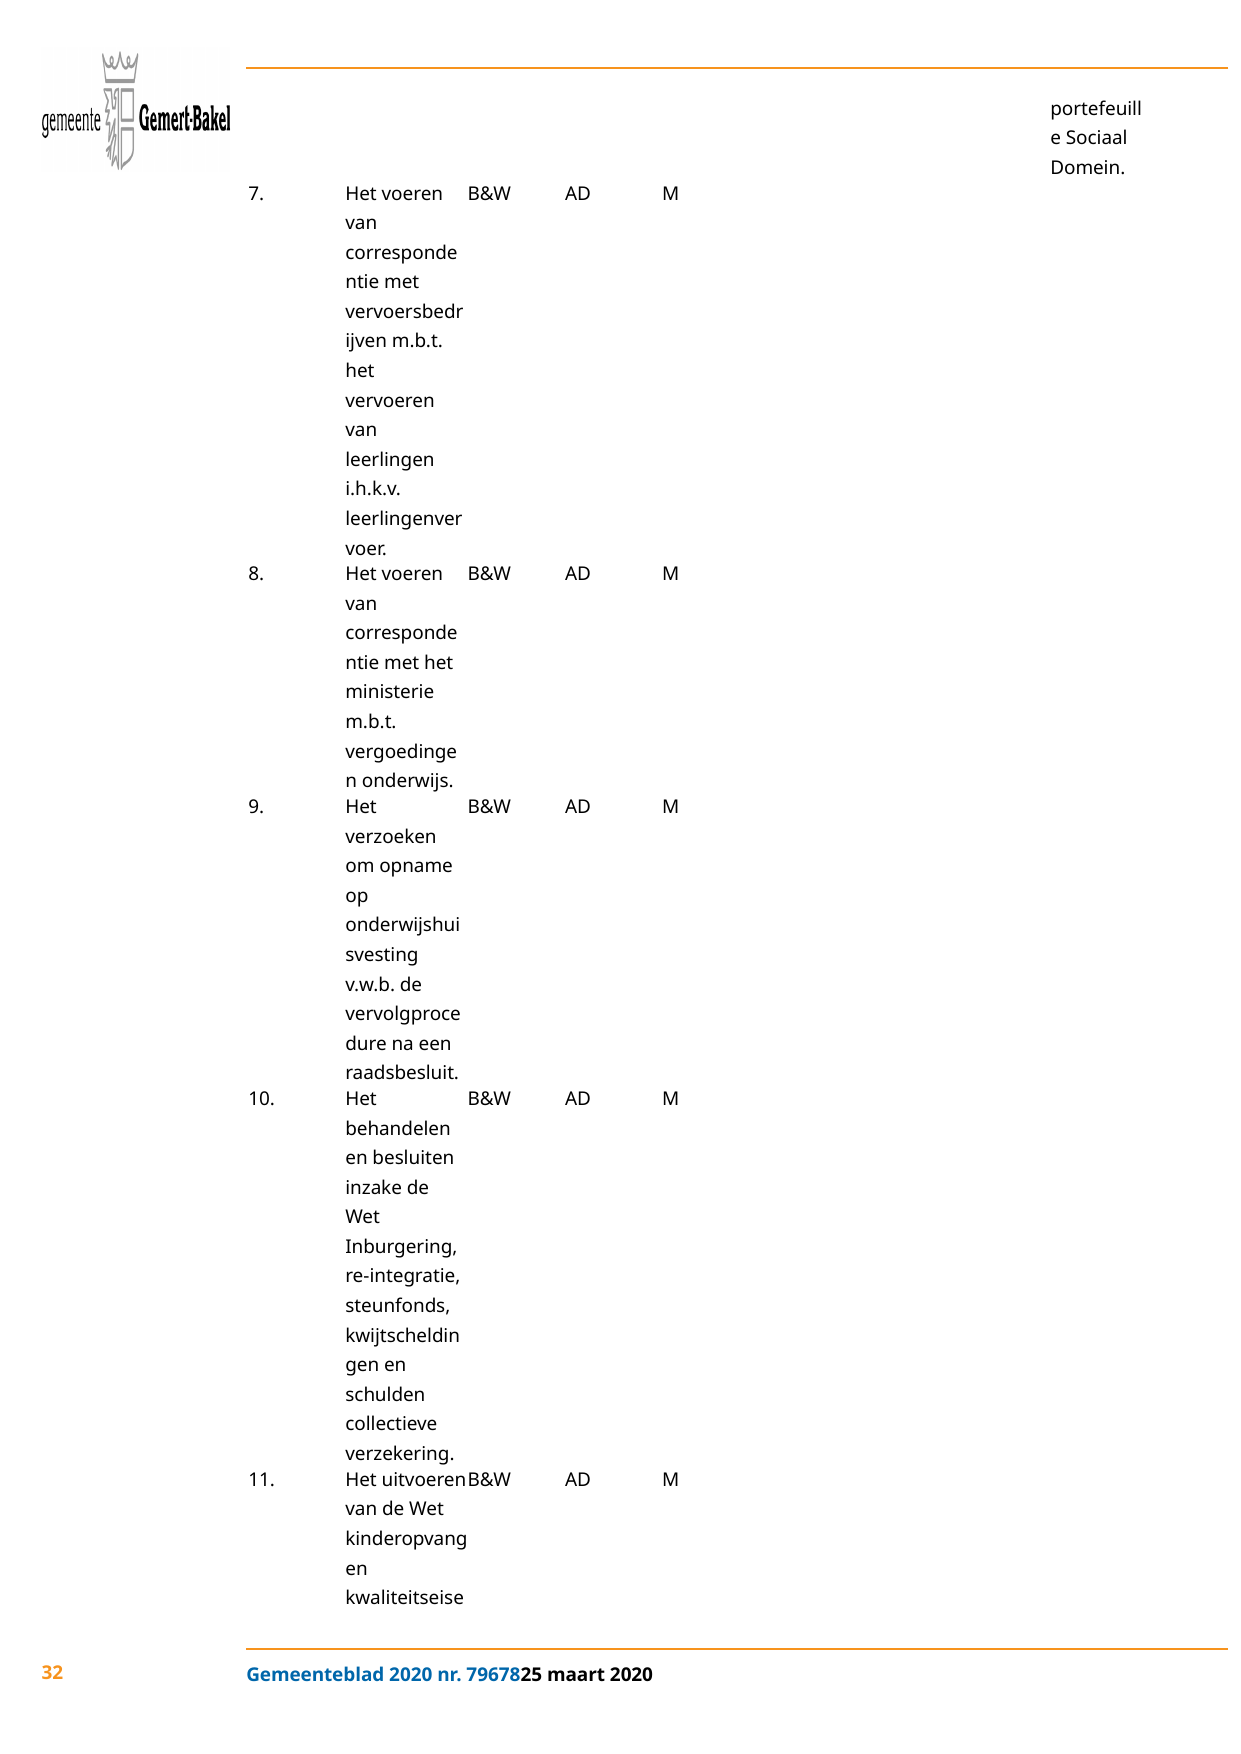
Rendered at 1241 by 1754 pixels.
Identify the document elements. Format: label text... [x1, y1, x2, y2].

table_cell [953, 560, 1050, 793]
table_cell [565, 95, 662, 180]
table_cell [345, 95, 467, 180]
table_cell 9. [248, 793, 345, 1085]
table_cell Het voeren van correspondentie met vervoersbedrijven m.b.t. het vervoeren van leerlingen i.h.k.v. leerlingenvervoer. [345, 180, 467, 560]
table_cell [953, 793, 1050, 1085]
table_cell [856, 1466, 953, 1610]
table_cell B&W [468, 1466, 565, 1610]
table_cell Het voeren van correspondentie met het ministerie m.b.t. vergoedingen onderwijs. [345, 560, 467, 793]
table_cell Het uitvoeren van de Wet kinderopvang en kwaliteitseise [345, 1466, 467, 1610]
table_cell M [662, 1085, 759, 1466]
table_cell [1050, 1466, 1152, 1610]
table_cell M [662, 560, 759, 793]
table_cell [759, 180, 856, 560]
table_cell [759, 560, 856, 793]
table_cell B&W [468, 560, 565, 793]
table_cell M [662, 793, 759, 1085]
table_cell [1050, 793, 1152, 1085]
table_cell [856, 95, 953, 180]
table_cell M [662, 1466, 759, 1610]
table_cell [759, 1085, 856, 1466]
table_cell [953, 180, 1050, 560]
table_cell [248, 95, 345, 180]
table_cell [1050, 560, 1152, 793]
table_cell 11. [248, 1466, 345, 1610]
picture [41, 47, 231, 172]
table_cell M [662, 180, 759, 560]
table_cell portefeuille Sociaal Domein. [1050, 95, 1152, 180]
table_cell B&W [468, 1085, 565, 1466]
table_cell [856, 560, 953, 793]
table_cell [759, 95, 856, 180]
table_cell 8. [248, 560, 345, 793]
table_cell [856, 1085, 953, 1466]
table_cell [1050, 1085, 1152, 1466]
table_cell [953, 1466, 1050, 1610]
table_cell AD [565, 180, 662, 560]
table_cell Het verzoeken om opname op onderwijshuisvesting v.w.b. de vervolgprocedure na een raadsbesluit. [345, 793, 467, 1085]
table_cell AD [565, 1466, 662, 1610]
table_cell AD [565, 1085, 662, 1466]
table_cell [468, 95, 565, 180]
table_cell Het behandelen en besluiten inzake de Wet Inburgering, re-integratie, steunfonds, kwijtscheldingen en schulden collectieve verzekering. [345, 1085, 467, 1466]
table_cell [856, 180, 953, 560]
table_cell [759, 793, 856, 1085]
table_cell AD [565, 793, 662, 1085]
table_cell B&W [468, 180, 565, 560]
table_cell [953, 95, 1050, 180]
table_cell 10. [248, 1085, 345, 1466]
table_cell [953, 1085, 1050, 1466]
table_cell AD [565, 560, 662, 793]
table_cell [662, 95, 759, 180]
table_cell [759, 1466, 856, 1610]
table_cell [1050, 180, 1152, 560]
table_cell B&W [468, 793, 565, 1085]
table_cell [856, 793, 953, 1085]
table_cell 7. [248, 180, 345, 560]
